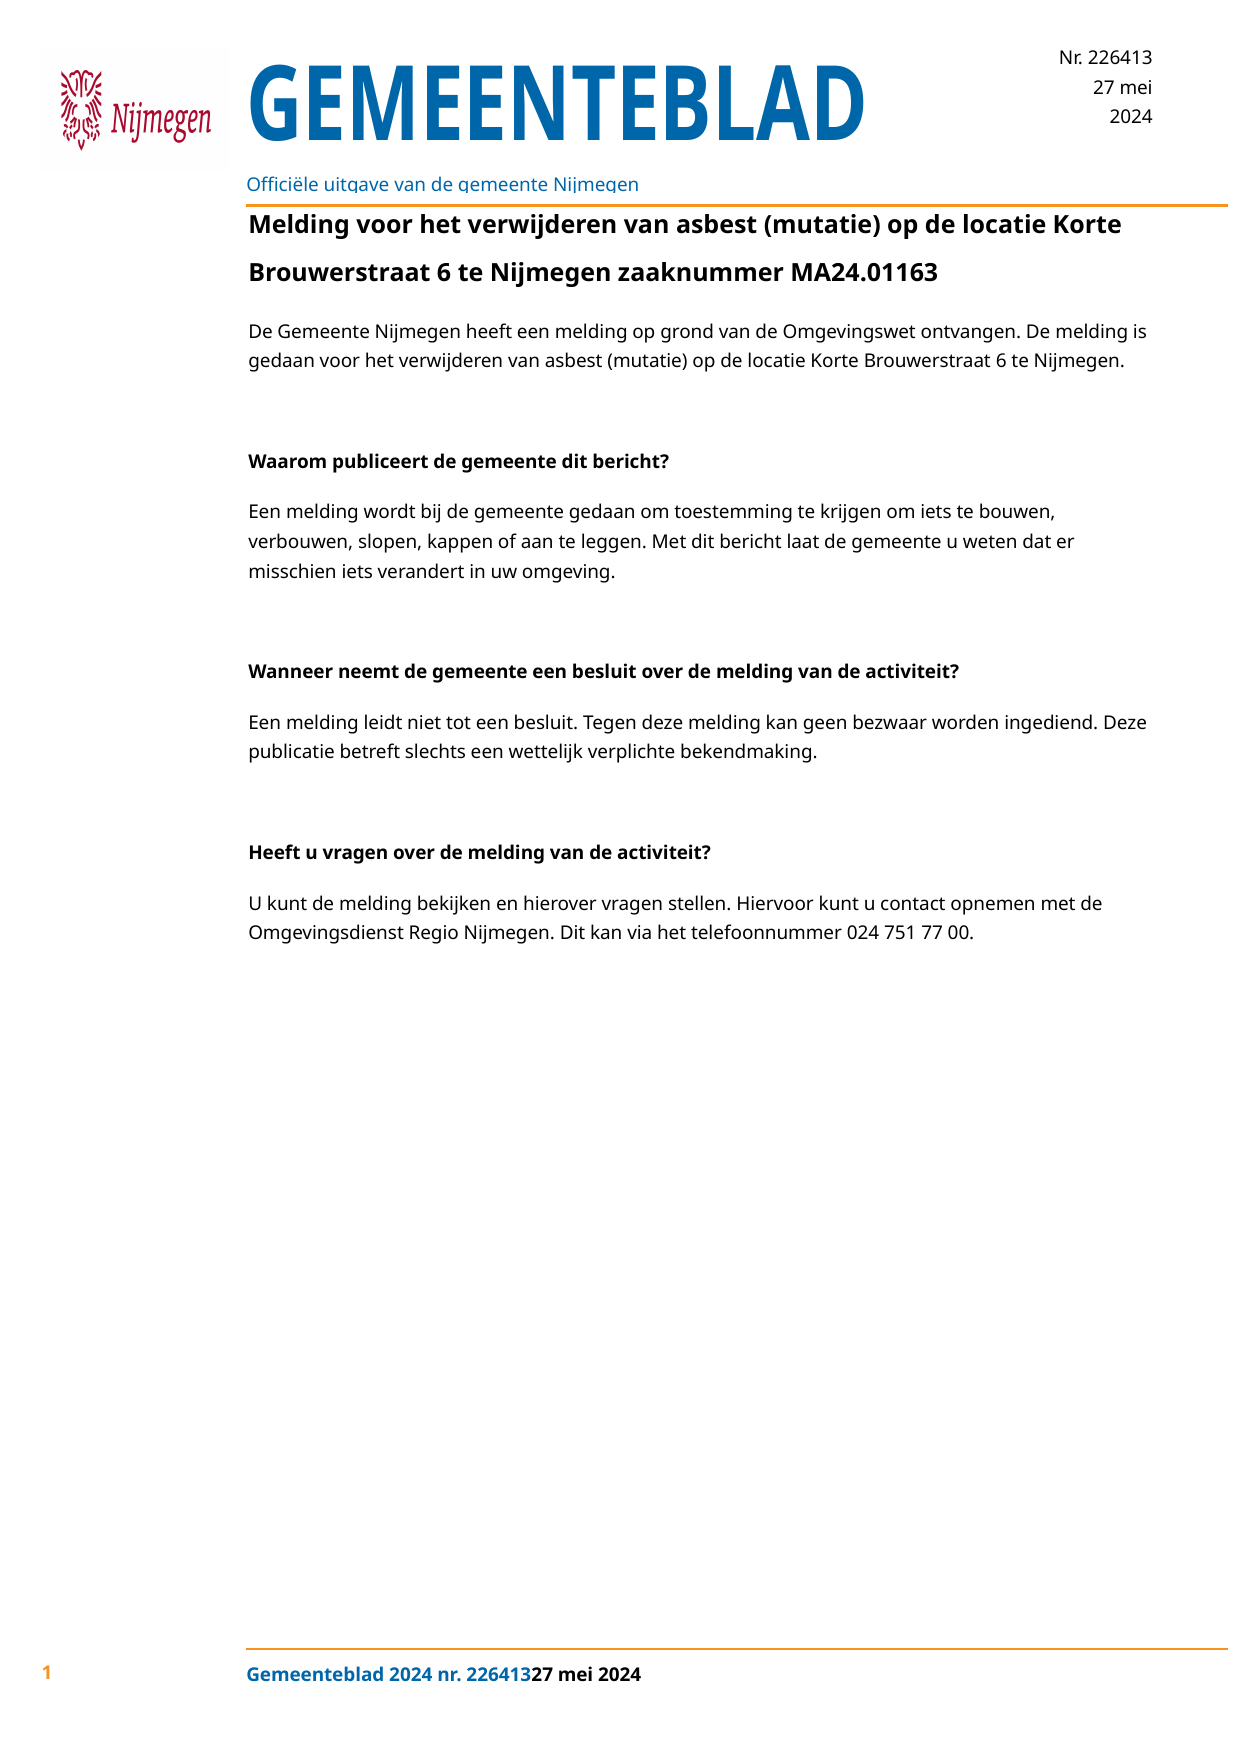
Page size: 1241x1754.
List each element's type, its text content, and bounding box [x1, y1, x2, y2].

text Heeft u vragen over de melding van de activiteit? [248, 839, 1152, 865]
text Waarom publiceert de gemeente dit bericht? [248, 448, 1152, 474]
text U kunt de melding bekijken en hierover vragen stellen. Hiervoor kunt u contact opnemen met de Omgevingsdienst Regio Nijmegen. Dit kan via het telefoonnummer 024 751 77 00. [248, 890, 1152, 945]
text Melding voor het verwijderen van asbest (mutatie) op de locatie Korte Brouwerstraat 6 te Nijmegen zaaknummer MA24.01163 [248, 207, 1152, 288]
text De Gemeente Nijmegen heeft een melding op grond van de Omgevingswet ontvangen. De melding is gedaan voor het verwijderen van asbest (mutatie) op de locatie Korte Brouwerstraat 6 te Nijmegen. [248, 318, 1152, 373]
text Een melding leidt niet tot een besluit. Tegen deze melding kan geen bezwaar worden ingediend. Deze publicatie betreft slechts een wettelijk verplichte bekendmaking. [248, 709, 1152, 764]
picture [41, 47, 231, 172]
text Wanneer neemt de gemeente een besluit over de melding van de activiteit? [248, 659, 1152, 684]
text Een melding wordt bij de gemeente gedaan om toestemming te krijgen om iets te bouwen, verbouwen, slopen, kappen of aan te leggen. Met dit bericht laat de gemeente u weten dat er misschien iets verandert in uw omgeving. [248, 499, 1152, 584]
